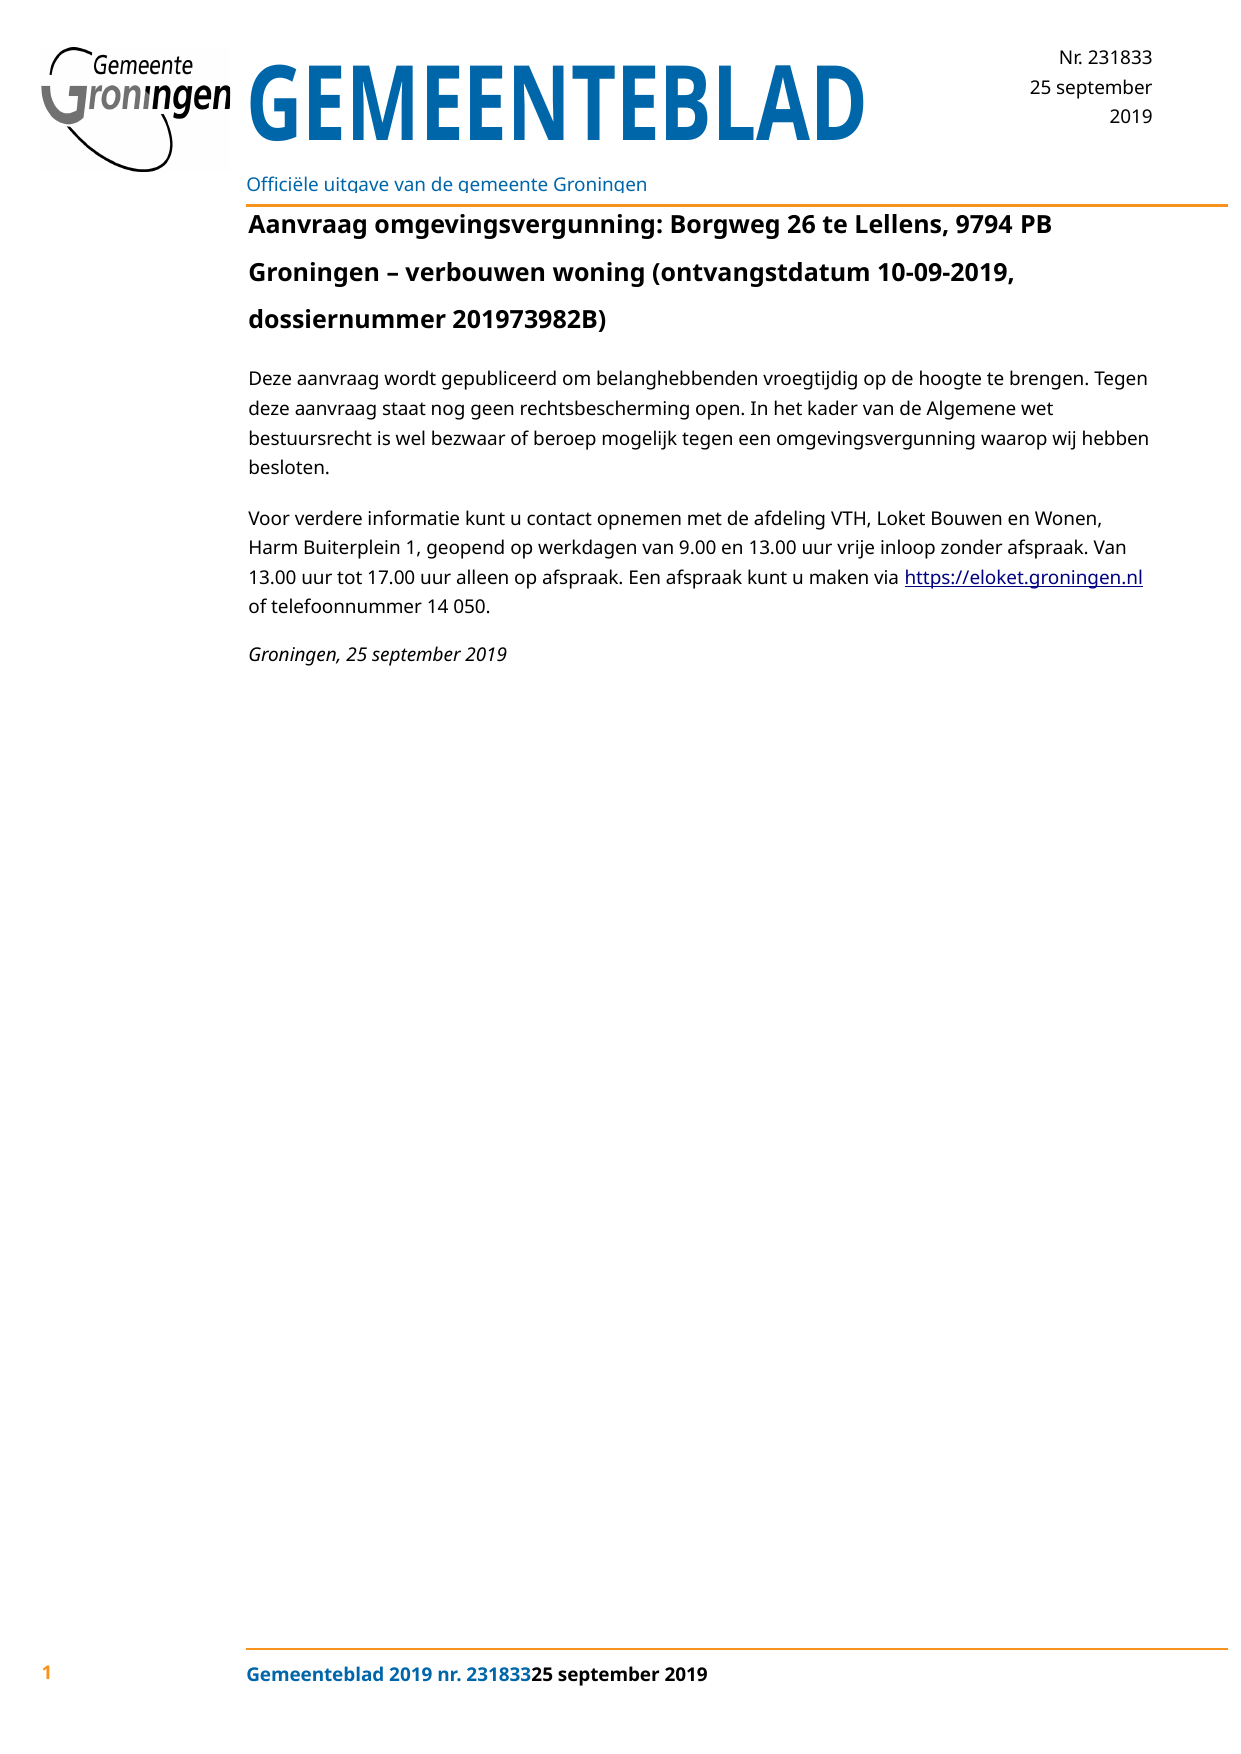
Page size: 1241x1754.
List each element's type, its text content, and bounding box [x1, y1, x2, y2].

text Voor verdere informatie kunt u contact opnemen met de afdeling VTH, Loket Bouwen en Wonen, Harm Buiterplein 1, geopend op werkdagen van 9.00 en 13.00 uur vrije inloop zonder afspraak. Van 13.00 uur tot 17.00 uur alleen op afspraak. Een afspraak kunt u maken via https://eloket.groningen.nl of telefoonnummer 14 050. [248, 505, 1152, 619]
text Groningen, 25 september 2019 [248, 641, 1152, 667]
text Aanvraag omgevingsvergunning: Borgweg 26 te Lellens, 9794 PB Groningen – verbouwen woning (ontvangstdatum 10-09-2019, dossiernummer 201973982B) [248, 207, 1152, 336]
text Deze aanvraag wordt gepubliceerd om belanghebbenden vroegtijdig op de hoogte te brengen. Tegen deze aanvraag staat nog geen rechtsbescherming open. In het kader van de Algemene wet bestuursrecht is wel bezwaar of beroep mogelijk tegen een omgevingsvergunning waarop wij hebben besloten. [248, 366, 1152, 480]
picture [41, 47, 231, 172]
